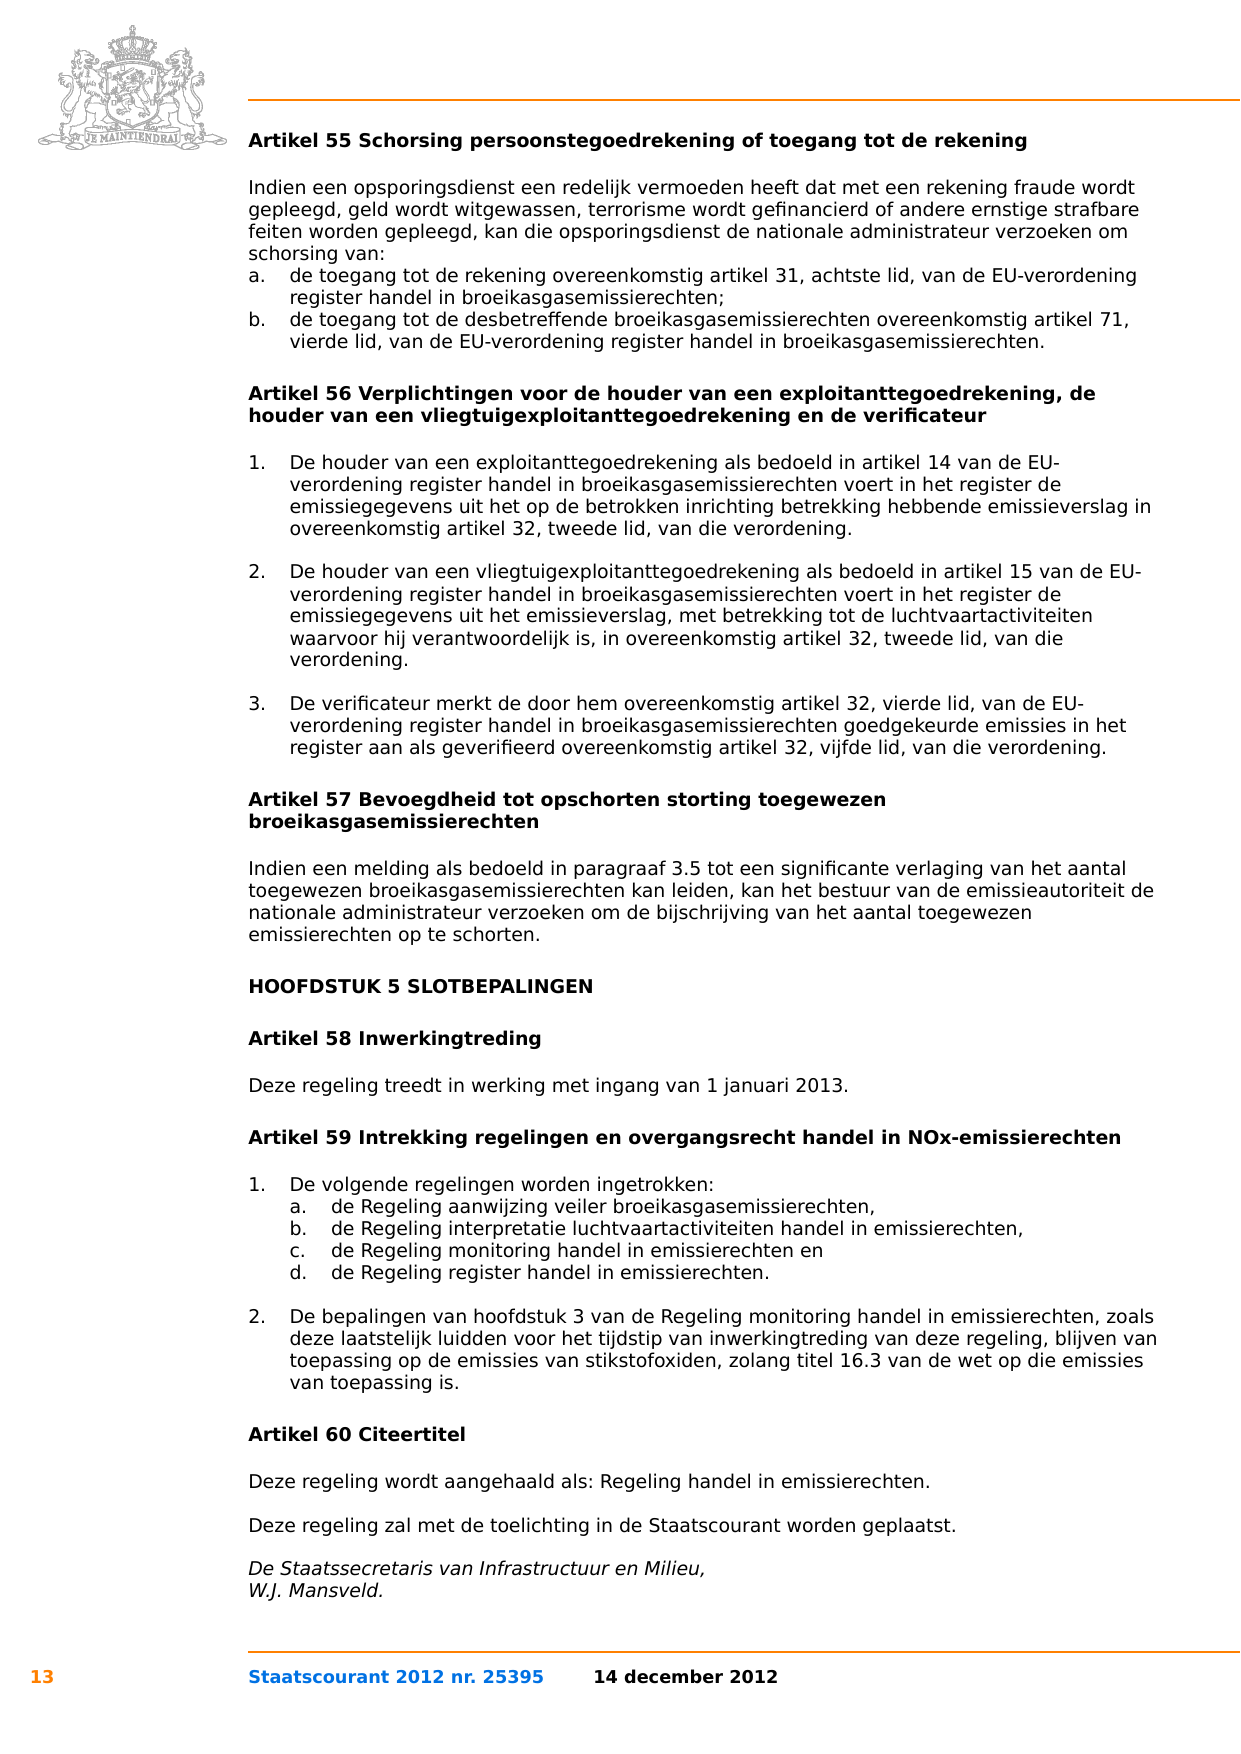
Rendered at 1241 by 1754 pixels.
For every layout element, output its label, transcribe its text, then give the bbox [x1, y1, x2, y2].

text toegewezen broeikasgasemissierechten kan leiden, kan het bestuur van de emissieautoriteit de nationale administrateur verzoeken om de bijschrijving van het aantal toegewezen emissierechten op te schorten. [248, 880, 1163, 946]
text b. de Regeling interpretatie luchtvaartactiviteiten handel in emissierechten, [289, 1218, 1163, 1240]
text De Staatssecretaris van Infrastructuur en Milieu, W.J. Mansveld. [248, 1558, 1163, 1602]
subtitle Artikel 57 Bevoegdheid tot opschorten storting toegewezen broeikasgasemissierechten [248, 789, 1163, 833]
text 2. De houder van een vliegtuigexploitanttegoedrekening als bedoeld in artikel 15 van de EU-verordening register handel in broeikasgasemissierechten voert in het register de emissiegegevens uit het emissieverslag, met betrekking tot de luchtvaartactiviteiten waarvoor hij verantwoordelijk is, in overeenkomstig artikel 32, tweede lid, van die verordening. [248, 561, 1163, 671]
text Deze regeling treedt in werking met ingang van 1 januari 2013. [248, 1075, 1163, 1097]
text 2. De bepalingen van hoofdstuk 3 van de Regeling monitoring handel in emissierechten, zoals deze laatstelijk luidden voor het tijdstip van inwerkingtreding van deze regeling, blijven van toepassing op de emissies van stikstofoxiden, zolang titel 16.3 van de wet op die emissies van toepassing is. [248, 1306, 1163, 1394]
picture [38, 25, 227, 150]
text b. de toegang tot de desbetreffende broeikasgasemissierechten overeenkomstig artikel 71, vierde lid, van de EU-verordening register handel in broeikasgasemissierechten. [248, 309, 1163, 353]
text 3. De verificateur merkt de door hem overeenkomstig artikel 32, vierde lid, van de EU-verordening register handel in broeikasgasemissierechten goedgekeurde emissies in het register aan als geverifieerd overeenkomstig artikel 32, vijfde lid, van die verordening. [248, 693, 1163, 759]
text 1. De volgende regelingen worden ingetrokken: [248, 1174, 1163, 1196]
subtitle Artikel 58 Inwerkingtreding [248, 1028, 1163, 1050]
text Deze regeling wordt aangehaald als: Regeling handel in emissierechten. [248, 1471, 1163, 1493]
text Indien een opsporingsdienst een redelijk vermoeden heeft dat met een rekening fraude wordt gepleegd, geld wordt witgewassen, terrorisme wordt gefinancierd of andere ernstige strafbare feiten worden gepleegd, kan die opsporingsdienst de nationale administrateur verzoeken om schorsing van: [248, 177, 1163, 265]
text d. de Regeling register handel in emissierechten. [289, 1262, 1163, 1284]
subtitle HOOFDSTUK 5 SLOTBEPALINGEN [248, 976, 1163, 998]
subtitle Artikel 60 Citeertitel [248, 1424, 1163, 1446]
text a. de Regeling aanwijzing veiler broeikasgasemissierechten, [289, 1196, 1163, 1218]
subtitle Artikel 55 Schorsing persoonstegoedrekening of toegang tot de rekening [248, 130, 1163, 152]
text 1. De houder van een exploitanttegoedrekening als bedoeld in artikel 14 van de EU-verordening register handel in broeikasgasemissierechten voert in het register de emissiegegevens uit het op de betrokken inrichting betrekking hebbende emissieverslag in overeenkomstig artikel 32, tweede lid, van die verordening. [248, 452, 1163, 539]
subtitle Artikel 59 Intrekking regelingen en overgangsrecht handel in NOx-emissierechten [248, 1127, 1163, 1149]
text Deze regeling zal met de toelichting in de Staatscourant worden geplaatst. [248, 1514, 1163, 1536]
text Indien een melding als bedoeld in paragraaf 3.5 tot een significante verlaging van het aantal [248, 858, 1163, 880]
subtitle Artikel 56 Verplichtingen voor de houder van een exploitanttegoedrekening, de houder van een vliegtuigexploitanttegoedrekening en de verificateur [248, 383, 1163, 427]
text a. de toegang tot de rekening overeenkomstig artikel 31, achtste lid, van de EU-verordening register handel in broeikasgasemissierechten; [248, 265, 1163, 309]
text c. de Regeling monitoring handel in emissierechten en [289, 1240, 1163, 1262]
